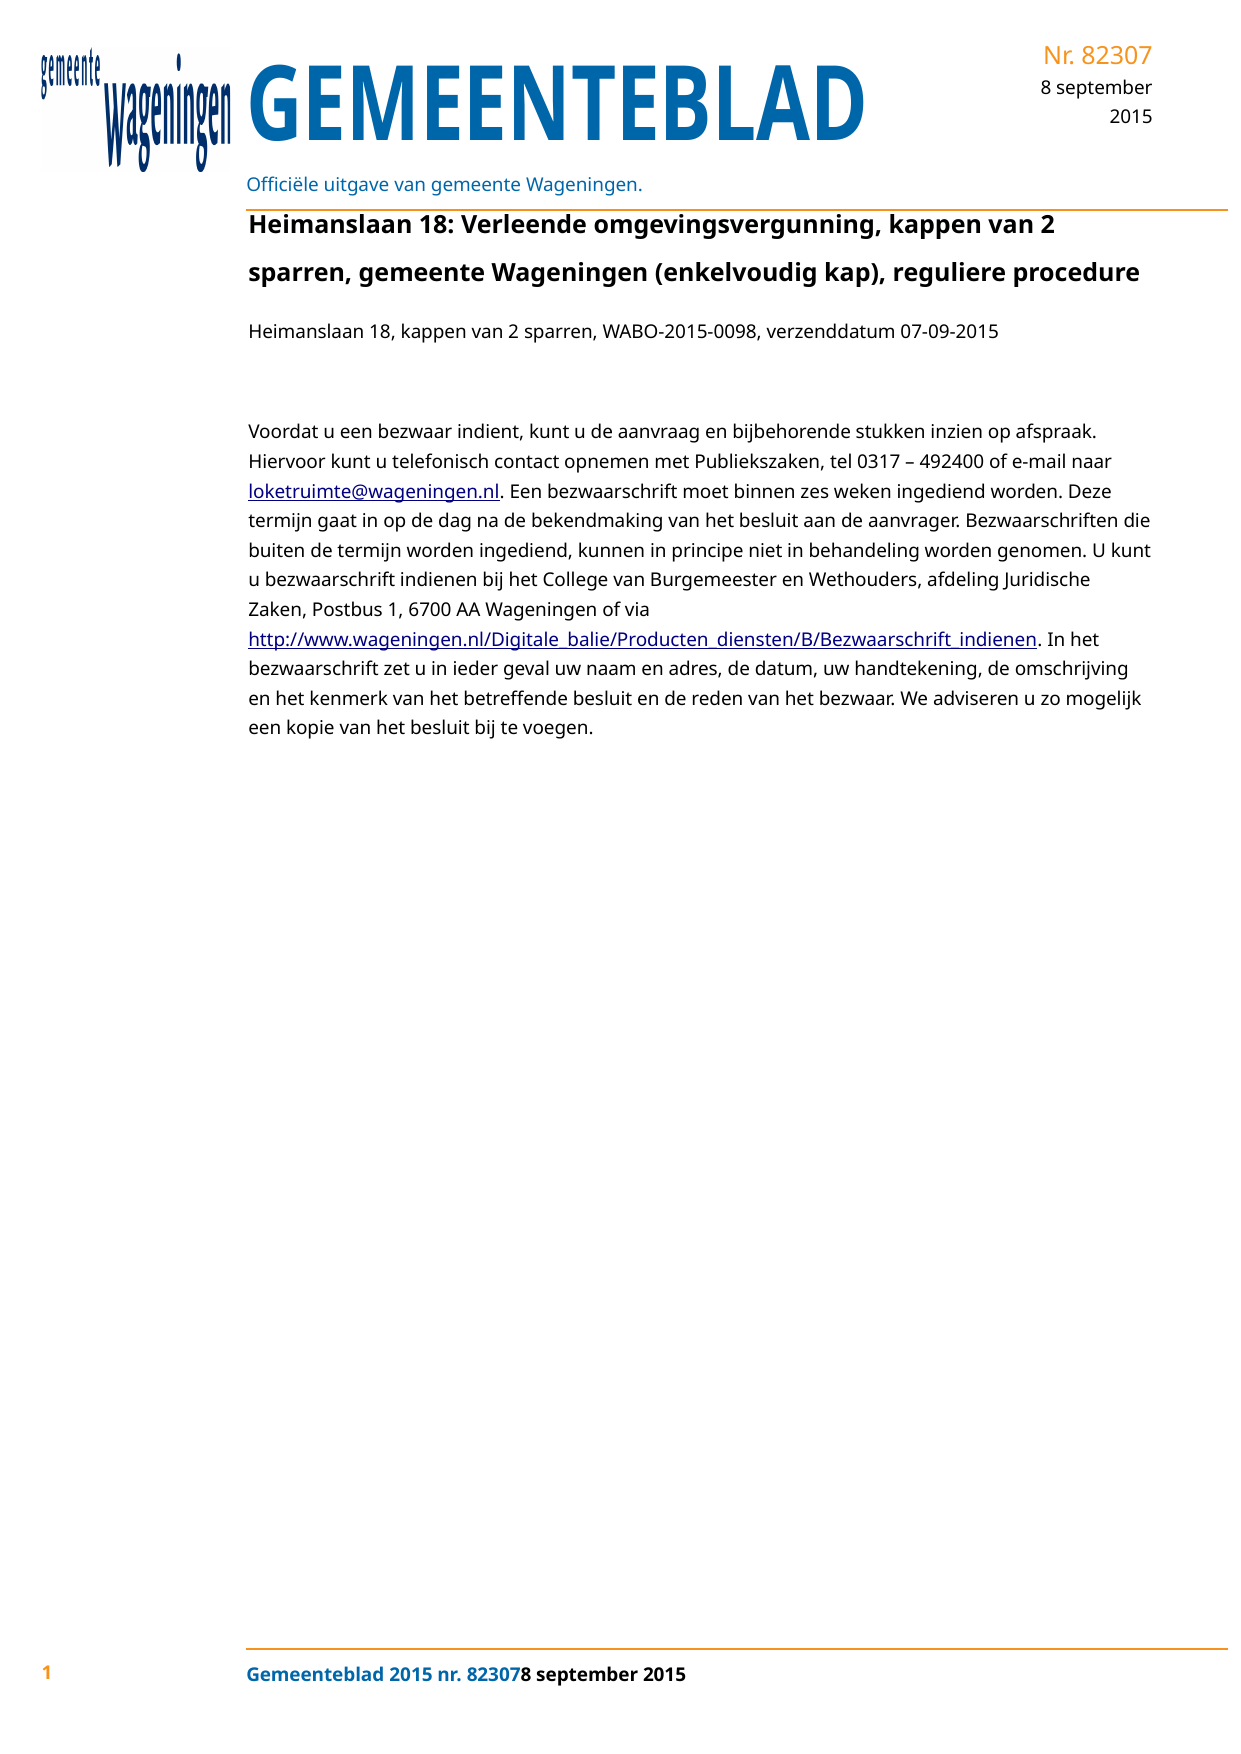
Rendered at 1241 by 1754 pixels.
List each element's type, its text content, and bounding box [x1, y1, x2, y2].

text Heimanslaan 18: Verleende omgevingsvergunning, kappen van 2 sparren, gemeente Wageningen (enkelvoudig kap), reguliere procedure [248, 211, 1152, 288]
picture [41, 47, 231, 172]
text Voordat u een bezwaar indient, kunt u de aanvraag en bijbehorende stukken inzien op afspraak. Hiervoor kunt u telefonisch contact opnemen met Publiekszaken, tel 0317 – 492400 of e-mail naar loketruimte@wageningen.nl. Een bezwaarschrift moet binnen zes weken ingediend worden. Deze termijn gaat in op de dag na de bekendmaking van het besluit aan de aanvrager. Bezwaarschriften die buiten de termijn worden ingediend, kunnen in principe niet in behandeling worden genomen. U kunt u bezwaarschrift indienen bij het College van Burgemeester en Wethouders, afdeling Juridische Zaken, Postbus 1, 6700 AA Wageningen of via http://www.wageningen.nl/Digitale_balie/Producten_diensten/B/Bezwaarschrift_indienen. In het bezwaarschrift zet u in ieder geval uw naam en adres, de datum, uw handtekening, de omschrijving en het kenmerk van het betreffende besluit en de reden van het bezwaar. We adviseren u zo mogelijk een kopie van het besluit bij te voegen. [248, 419, 1152, 740]
text Heimanslaan 18, kappen van 2 sparren, WABO-2015-0098, verzenddatum 07-09-2015 [248, 318, 1152, 344]
